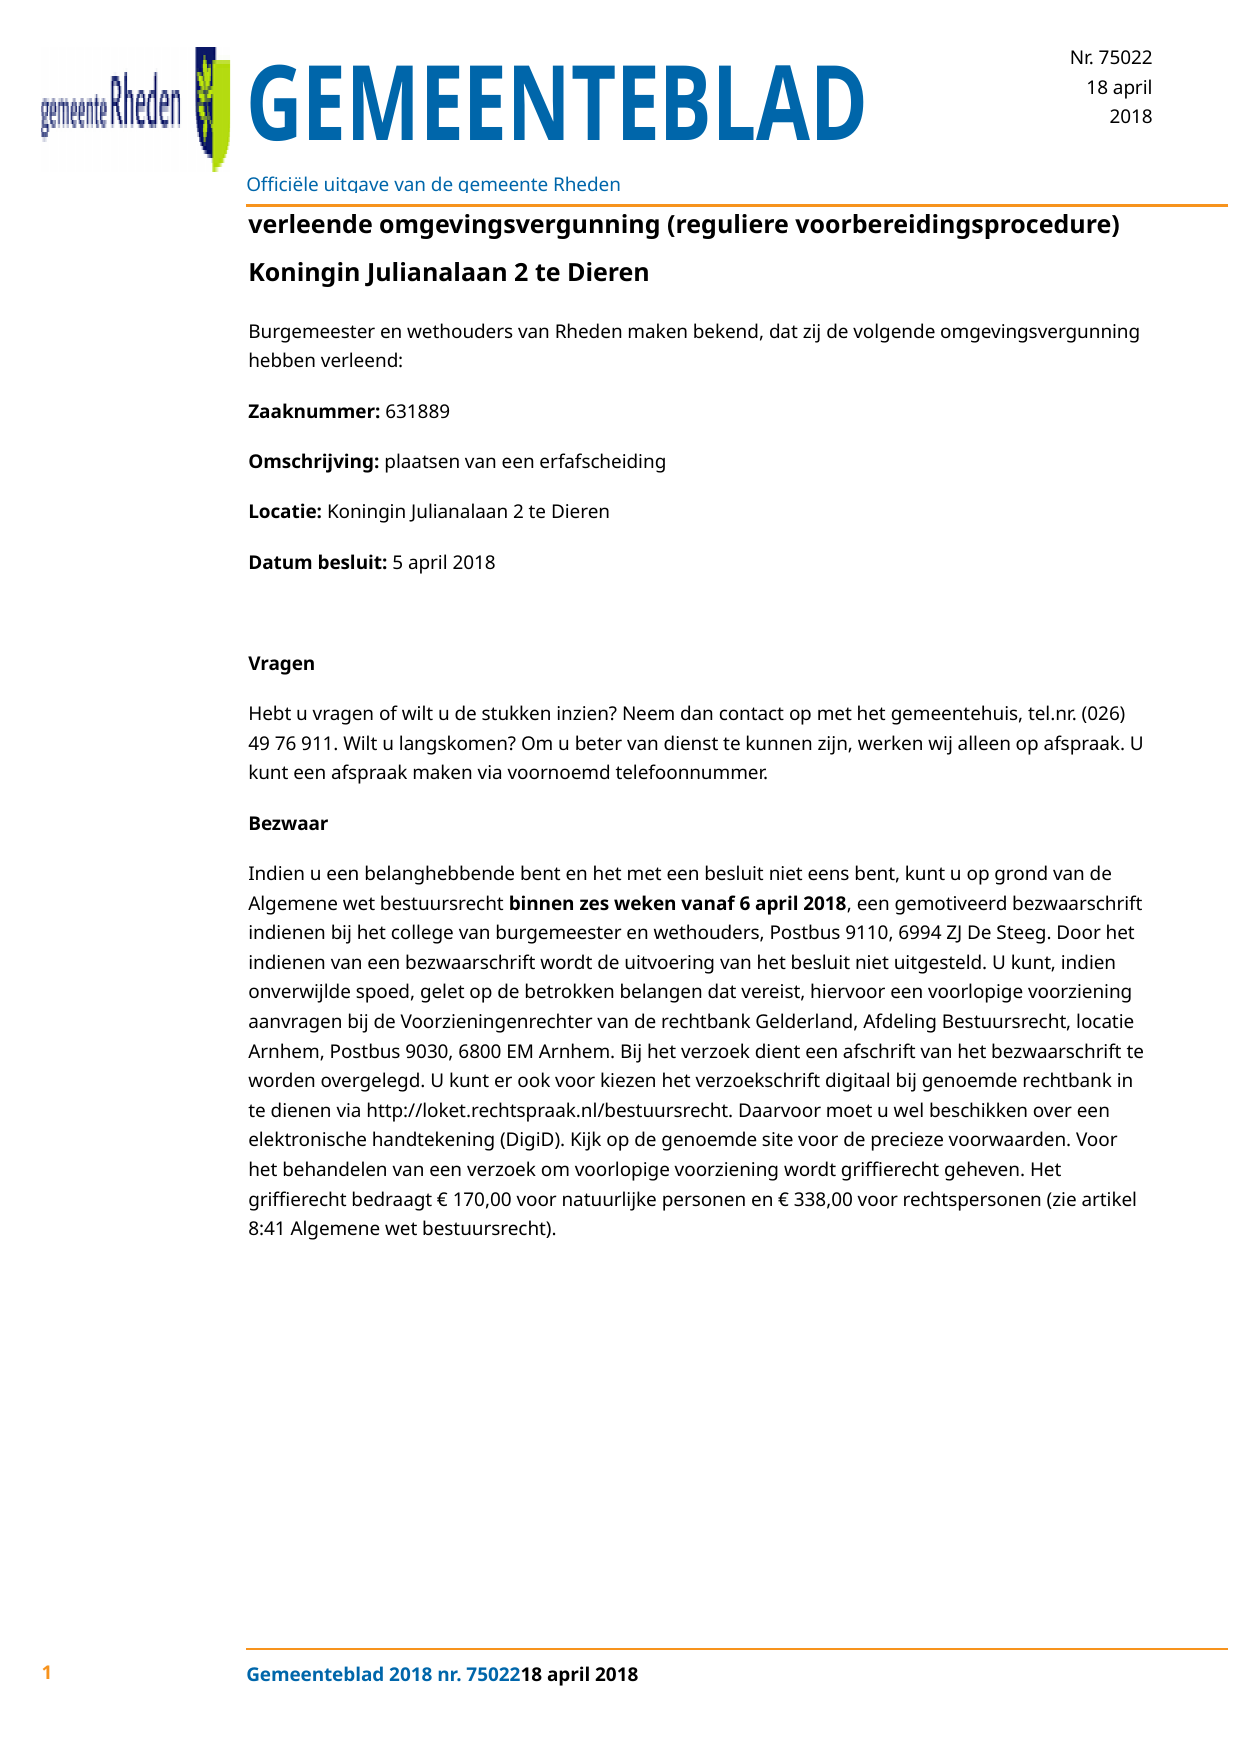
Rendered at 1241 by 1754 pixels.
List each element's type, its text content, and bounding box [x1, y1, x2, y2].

text Burgemeester en wethouders van Rheden maken bekend, dat zij de volgende omgevingsvergunning hebben verleend: [248, 318, 1152, 373]
text Zaaknummer: 631889 [248, 398, 1152, 424]
text Hebt u vragen of wilt u de stukken inzien? Neem dan contact op met het gemeentehuis, tel.nr. (026) 49 76 911. Wilt u langskomen? Om u beter van dienst te kunnen zijn, werken wij alleen op afspraak. U kunt een afspraak maken via voornoemd telefoonnummer. [248, 700, 1152, 785]
text Omschrijving: plaatsen van een erfafscheiding [248, 448, 1152, 474]
text Datum besluit: 5 april 2018 [248, 549, 1152, 575]
text Locatie: Koningin Julianalaan 2 te Dieren [248, 499, 1152, 524]
text Vragen [248, 650, 1152, 676]
text Indien u een belanghebbende bent en het met een besluit niet eens bent, kunt u op grond van de Algemene wet bestuursrecht binnen zes weken vanaf 6 april 2018, een gemotiveerd bezwaarschrift indienen bij het college van burgemeester en wethouders, Postbus 9110, 6994 ZJ De Steeg. Door het indienen van een bezwaarschrift wordt de uitvoering van het besluit niet uitgesteld. U kunt, indien onverwijlde spoed, gelet op de betrokken belangen dat vereist, hiervoor een voorlopige voorziening aanvragen bij de Voorzieningenrechter van de rechtbank Gelderland, Afdeling Bestuursrecht, locatie Arnhem, Postbus 9030, 6800 EM Arnhem. Bij het verzoek dient een afschrift van het bezwaarschrift te worden overgelegd. U kunt er ook voor kiezen het verzoekschrift digitaal bij genoemde rechtbank in te dienen via http://loket.rechtspraak.nl/bestuursrecht. Daarvoor moet u wel beschikken over een elektronische handtekening (DigiD). Kijk op de genoemde site voor de precieze voorwaarden. Voor het behandelen van een verzoek om voorlopige voorziening wordt griffierecht geheven. Het griffierecht bedraagt € 170,00 voor natuurlijke personen en € 338,00 voor rechtspersonen (zie artikel 8:41 Algemene wet bestuursrecht). [248, 860, 1152, 1241]
text verleende omgevingsvergunning (reguliere voorbereidingsprocedure) Koningin Julianalaan 2 te Dieren [248, 207, 1152, 288]
picture [41, 47, 231, 172]
text Bezwaar [248, 810, 1152, 836]
